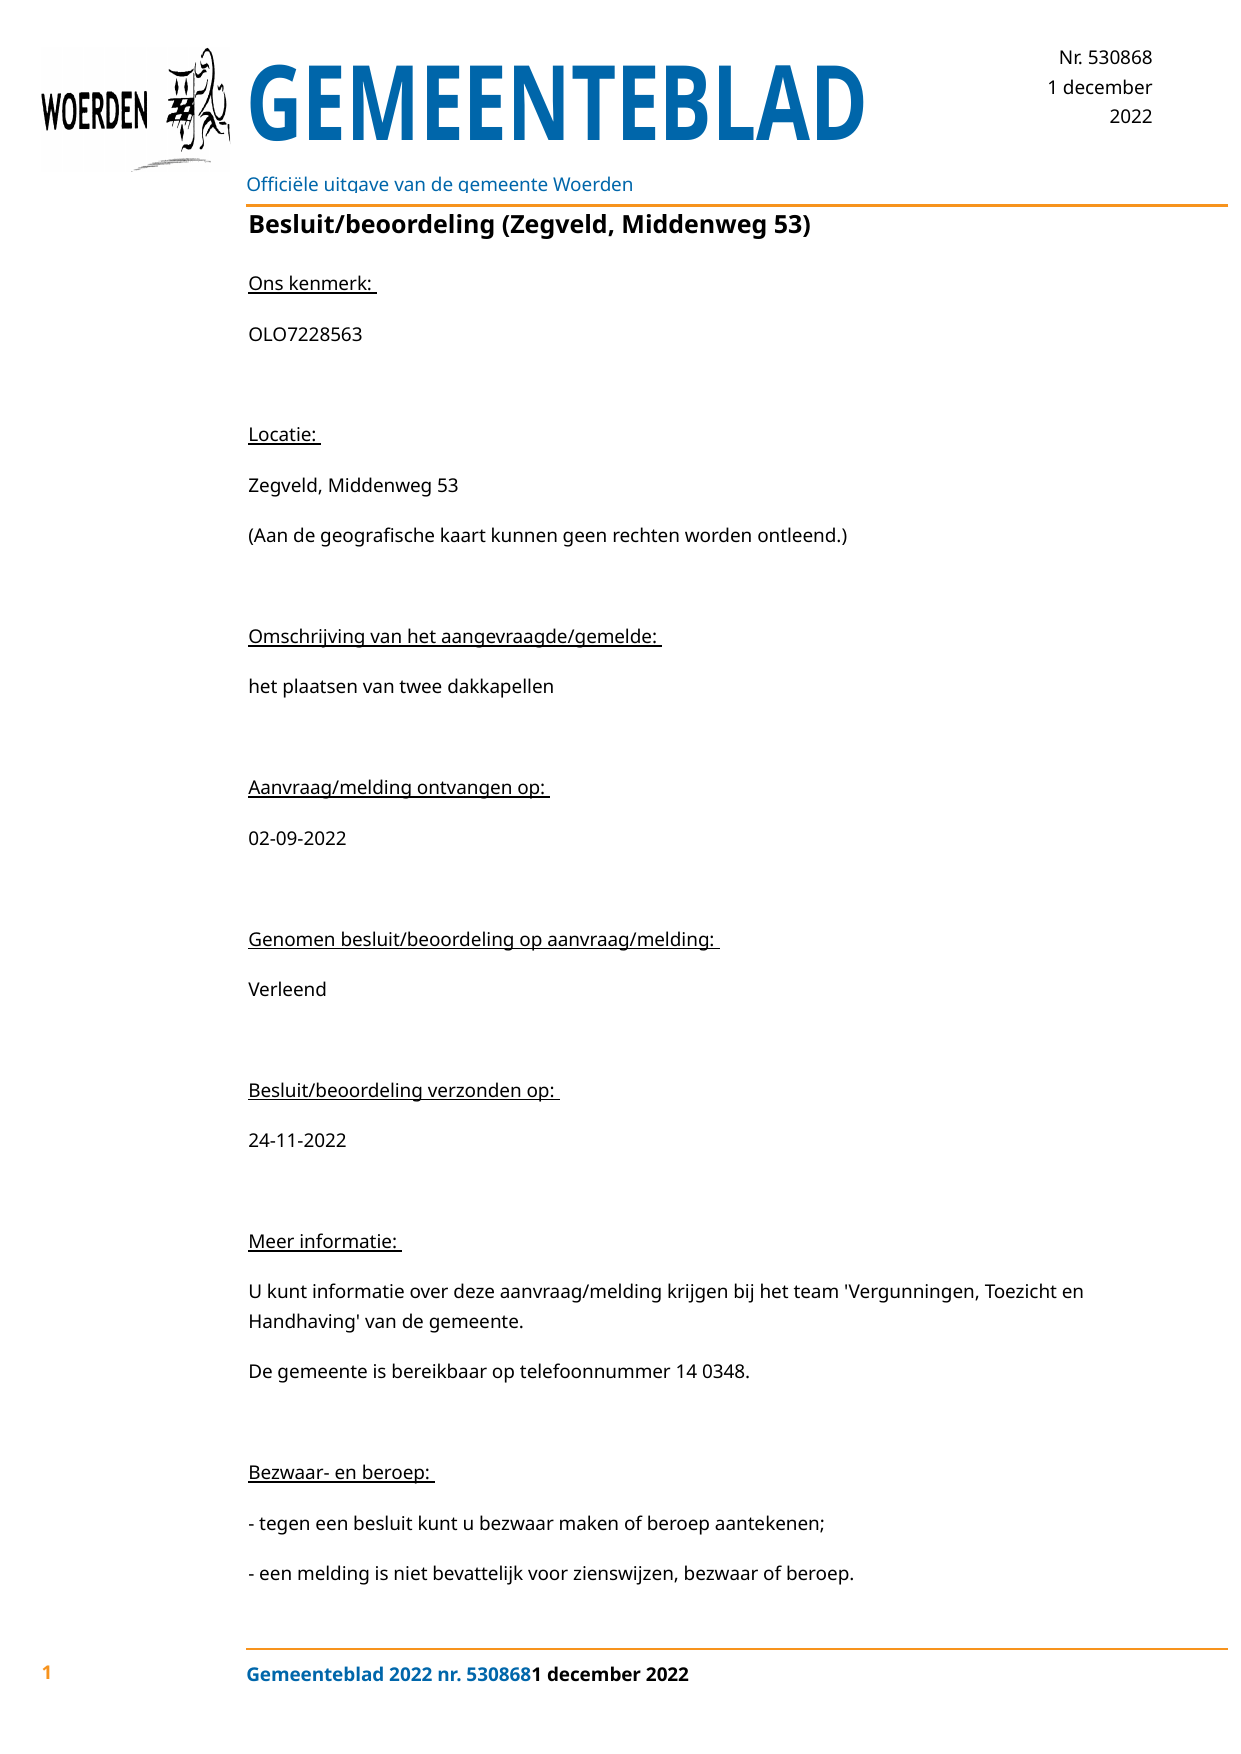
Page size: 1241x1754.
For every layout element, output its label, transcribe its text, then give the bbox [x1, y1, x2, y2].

text - tegen een besluit kunt u bezwaar maken of beroep aantekenen; [248, 1510, 1152, 1536]
text Meer informatie: [248, 1228, 1152, 1254]
text Ons kenmerk: [248, 270, 1152, 296]
text Omschrijving van het aangevraagde/gemelde: [248, 623, 1152, 649]
text 02-09-2022 [248, 825, 1152, 851]
text 24-11-2022 [248, 1127, 1152, 1153]
text Genomen besluit/beoordeling op aanvraag/melding: [248, 926, 1152, 951]
text Bezwaar- en beroep: [248, 1459, 1152, 1485]
text Locatie: [248, 422, 1152, 447]
text Verleend [248, 976, 1152, 1002]
text De gemeente is bereikbaar op telefoonnummer 14 0348. [248, 1359, 1152, 1384]
text (Aan de geografische kaart kunnen geen rechten worden ontleend.) [248, 522, 1152, 548]
text - een melding is niet bevattelijk voor zienswijzen, bezwaar of beroep. [248, 1560, 1152, 1586]
text U kunt informatie over deze aanvraag/melding krijgen bij het team 'Vergunningen, Toezicht en Handhaving' van de gemeente. [248, 1279, 1152, 1334]
text Besluit/beoordeling verzonden op: [248, 1077, 1152, 1103]
text Aanvraag/melding ontvangen op: [248, 774, 1152, 800]
text Zegveld, Middenweg 53 [248, 472, 1152, 498]
text het plaatsen van twee dakkapellen [248, 674, 1152, 699]
text OLO7228563 [248, 321, 1152, 346]
picture [41, 47, 231, 172]
text Besluit/beoordeling (Zegveld, Middenweg 53) [248, 207, 1152, 241]
